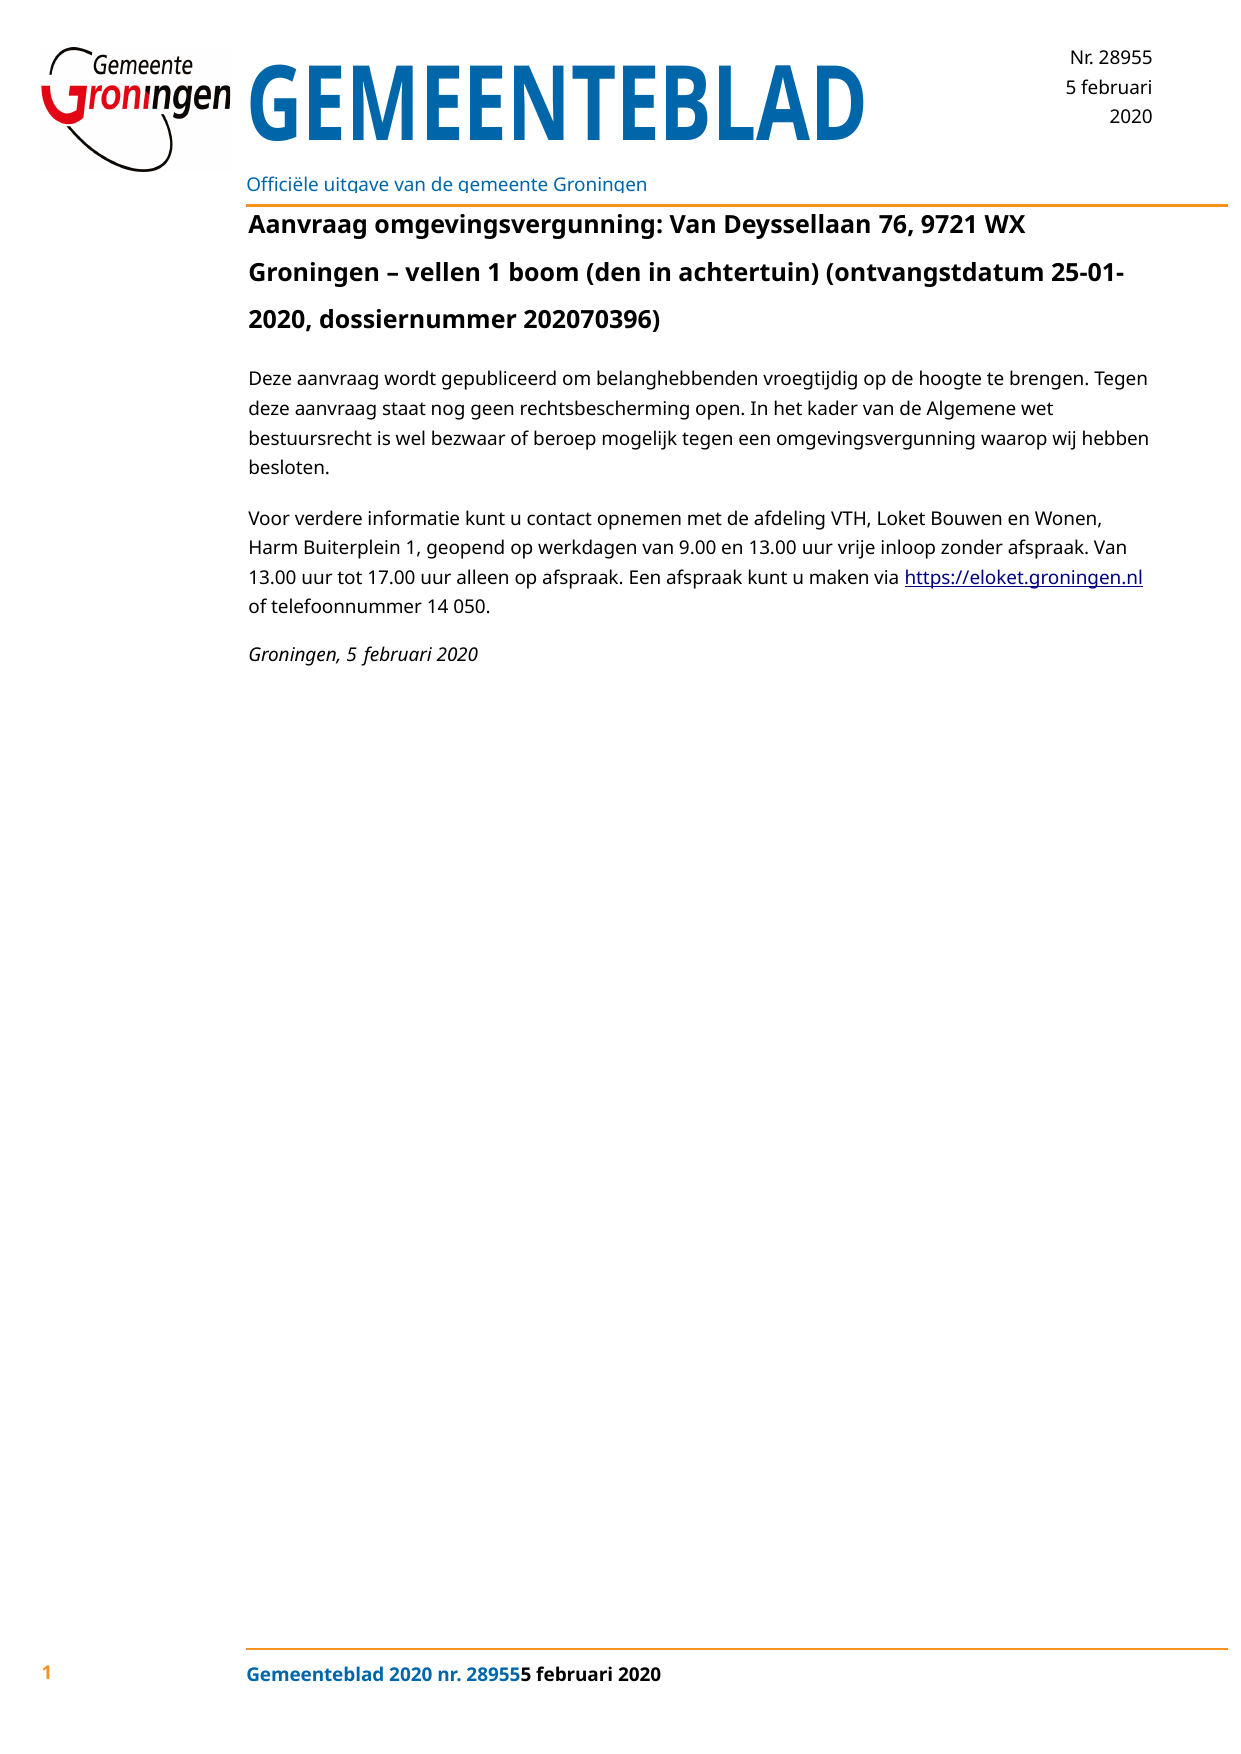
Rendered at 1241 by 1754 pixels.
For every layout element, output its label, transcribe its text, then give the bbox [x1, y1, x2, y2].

text Voor verdere informatie kunt u contact opnemen met de afdeling VTH, Loket Bouwen en Wonen, Harm Buiterplein 1, geopend op werkdagen van 9.00 en 13.00 uur vrije inloop zonder afspraak. Van 13.00 uur tot 17.00 uur alleen op afspraak. Een afspraak kunt u maken via https://eloket.groningen.nl of telefoonnummer 14 050. [248, 505, 1152, 619]
text Aanvraag omgevingsvergunning: Van Deyssellaan 76, 9721 WX Groningen – vellen 1 boom (den in achtertuin) (ontvangstdatum 25-01-2020, dossiernummer 202070396) [248, 207, 1152, 336]
picture [41, 47, 231, 172]
text Groningen, 5 februari 2020 [248, 641, 1152, 667]
text Deze aanvraag wordt gepubliceerd om belanghebbenden vroegtijdig op de hoogte te brengen. Tegen deze aanvraag staat nog geen rechtsbescherming open. In het kader van de Algemene wet bestuursrecht is wel bezwaar of beroep mogelijk tegen een omgevingsvergunning waarop wij hebben besloten. [248, 366, 1152, 480]
